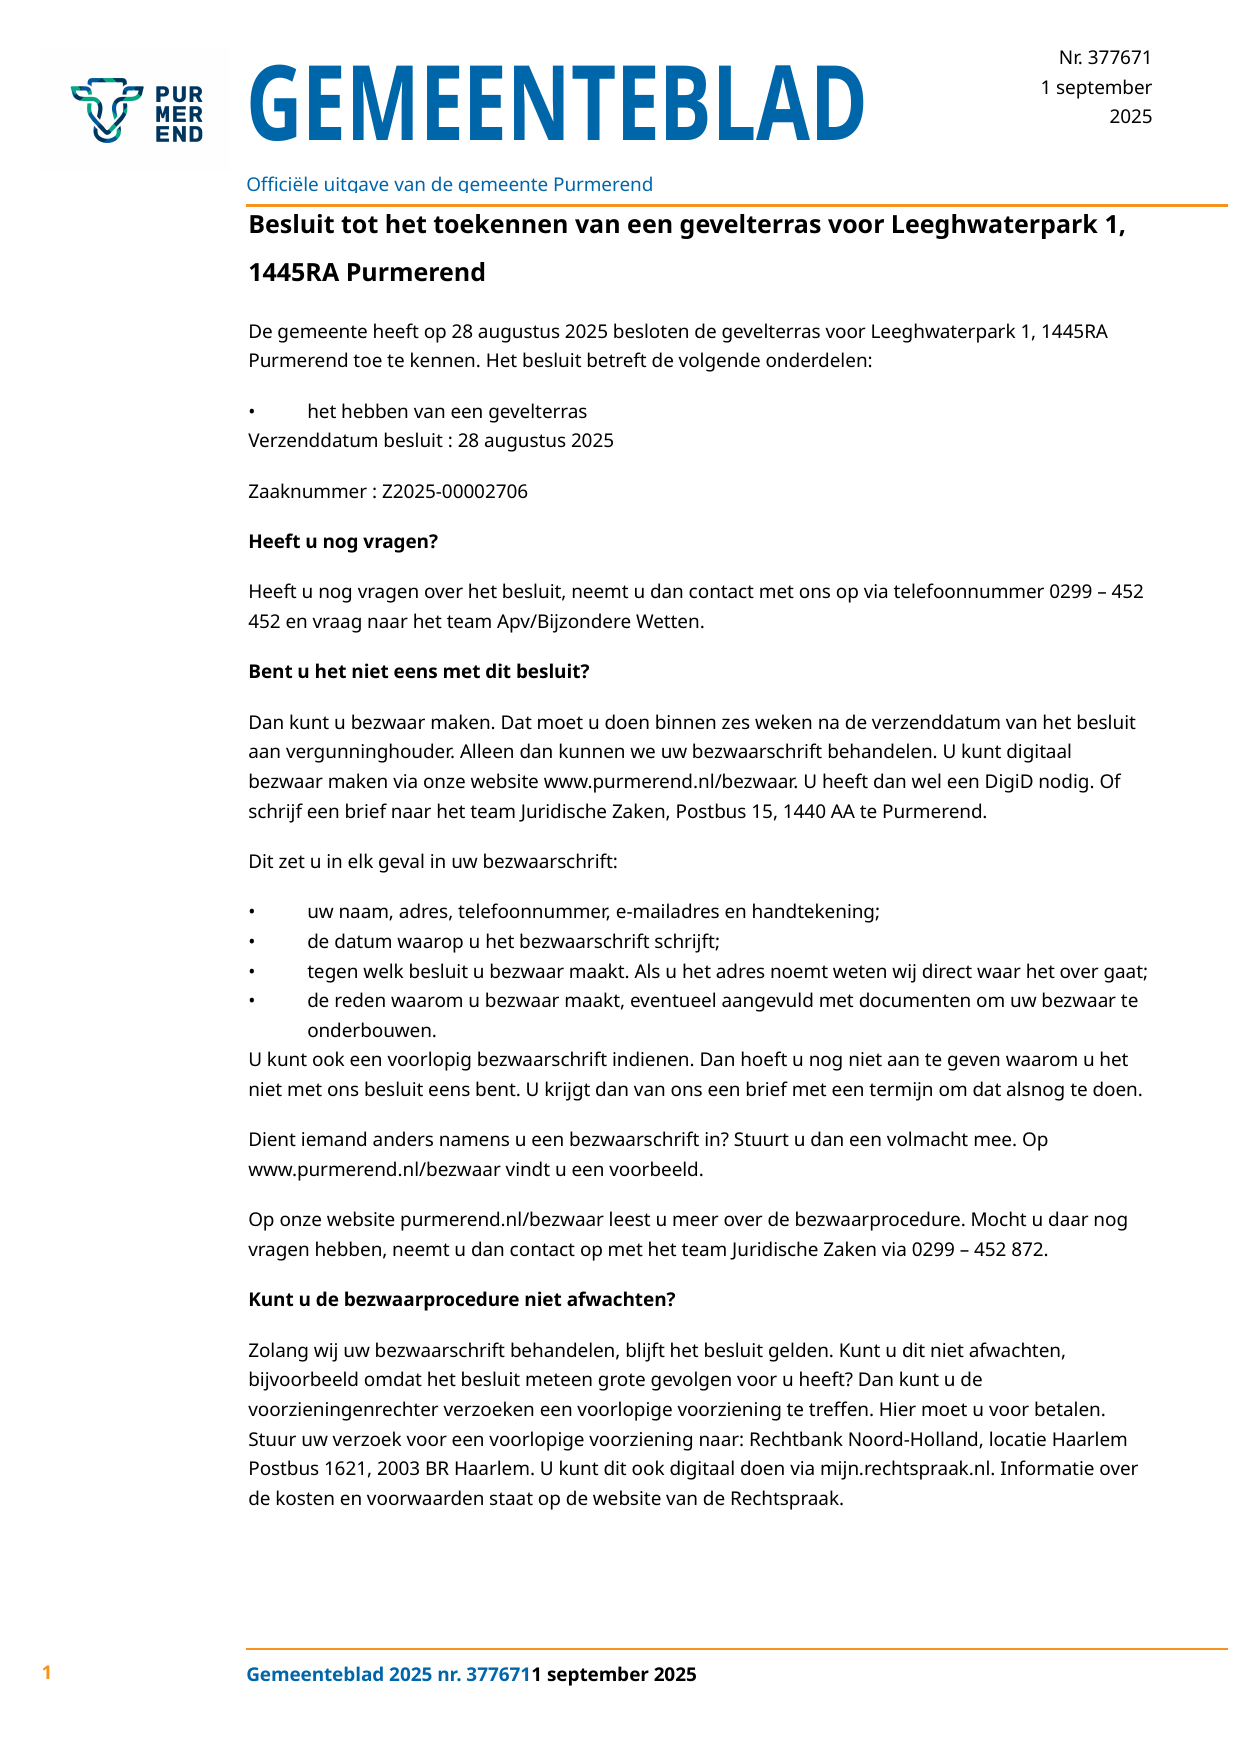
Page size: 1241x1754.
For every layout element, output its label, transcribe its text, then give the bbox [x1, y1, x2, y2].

text Bent u het niet eens met dit besluit? [248, 659, 1152, 684]
text Dit zet u in elk geval in uw bezwaarschrift: [248, 848, 1152, 874]
text Dan kunt u bezwaar maken. Dat moet u doen binnen zes weken na de verzenddatum van het besluit aan vergunninghouder. Alleen dan kunnen we uw bezwaarschrift behandelen. U kunt digitaal bezwaar maken via onze website www.purmerend.nl/bezwaar. U heeft dan wel een DigiD nodig. Of schrijf een brief naar het team Juridische Zaken, Postbus 15, 1440 AA te Purmerend. [248, 709, 1152, 824]
text Dient iemand anders namens u een bezwaarschrift in? Stuurt u dan een volmacht mee. Op www.purmerend.nl/bezwaar vindt u een voorbeeld. [248, 1127, 1152, 1182]
picture [41, 47, 231, 172]
list uw naam, adres, telefoonnummer, e-mailadres en handtekening; [248, 899, 1152, 924]
text De gemeente heeft op 28 augustus 2025 besloten de gevelterras voor Leeghwaterpark 1, 1445RA Purmerend toe te kennen. Het besluit betreft de volgende onderdelen: [248, 318, 1152, 373]
list tegen welk besluit u bezwaar maakt. Als u het adres noemt weten wij direct waar het over gaat; [248, 958, 1152, 984]
text Heeft u nog vragen? [248, 528, 1152, 554]
text Verzenddatum besluit : 28 augustus 2025 [248, 427, 1152, 453]
list de datum waarop u het bezwaarschrift schrijft; [248, 928, 1152, 954]
text Heeft u nog vragen over het besluit, neemt u dan contact met ons op via telefoonnummer 0299 – 452 452 en vraag naar het team Apv/Bijzondere Wetten. [248, 579, 1152, 634]
list het hebben van een gevelterras [248, 398, 1152, 424]
list de reden waarom u bezwaar maakt, eventueel aangevuld met documenten om uw bezwaar te onderbouwen. [248, 987, 1152, 1043]
text Op onze website purmerend.nl/bezwaar leest u meer over de bezwaarprocedure. Mocht u daar nog vragen hebben, neemt u dan contact op met het team Juridische Zaken via 0299 – 452 872. [248, 1207, 1152, 1262]
text U kunt ook een voorlopig bezwaarschrift indienen. Dan hoeft u nog niet aan te geven waarom u het niet met ons besluit eens bent. U krijgt dan van ons een brief met een termijn om dat alsnog te doen. [248, 1047, 1152, 1102]
text Zaaknummer : Z2025-00002706 [248, 478, 1152, 504]
text Zolang wij uw bezwaarschrift behandelen, blijft het besluit gelden. Kunt u dit niet afwachten, bijvoorbeeld omdat het besluit meteen grote gevolgen voor u heeft? Dan kunt u de voorzieningenrechter verzoeken een voorlopige voorziening te treffen. Hier moet u voor betalen. Stuur uw verzoek voor een voorlopige voorziening naar: Rechtbank Noord-Holland, locatie Haarlem Postbus 1621, 2003 BR Haarlem. U kunt dit ook digitaal doen via mijn.rechtspraak.nl. Informatie over de kosten en voorwaarden staat op de website van de Rechtspraak. [248, 1337, 1152, 1511]
text Besluit tot het toekennen van een gevelterras voor Leeghwaterpark 1, 1445RA Purmerend [248, 207, 1152, 288]
text Kunt u de bezwaarprocedure niet afwachten? [248, 1287, 1152, 1312]
